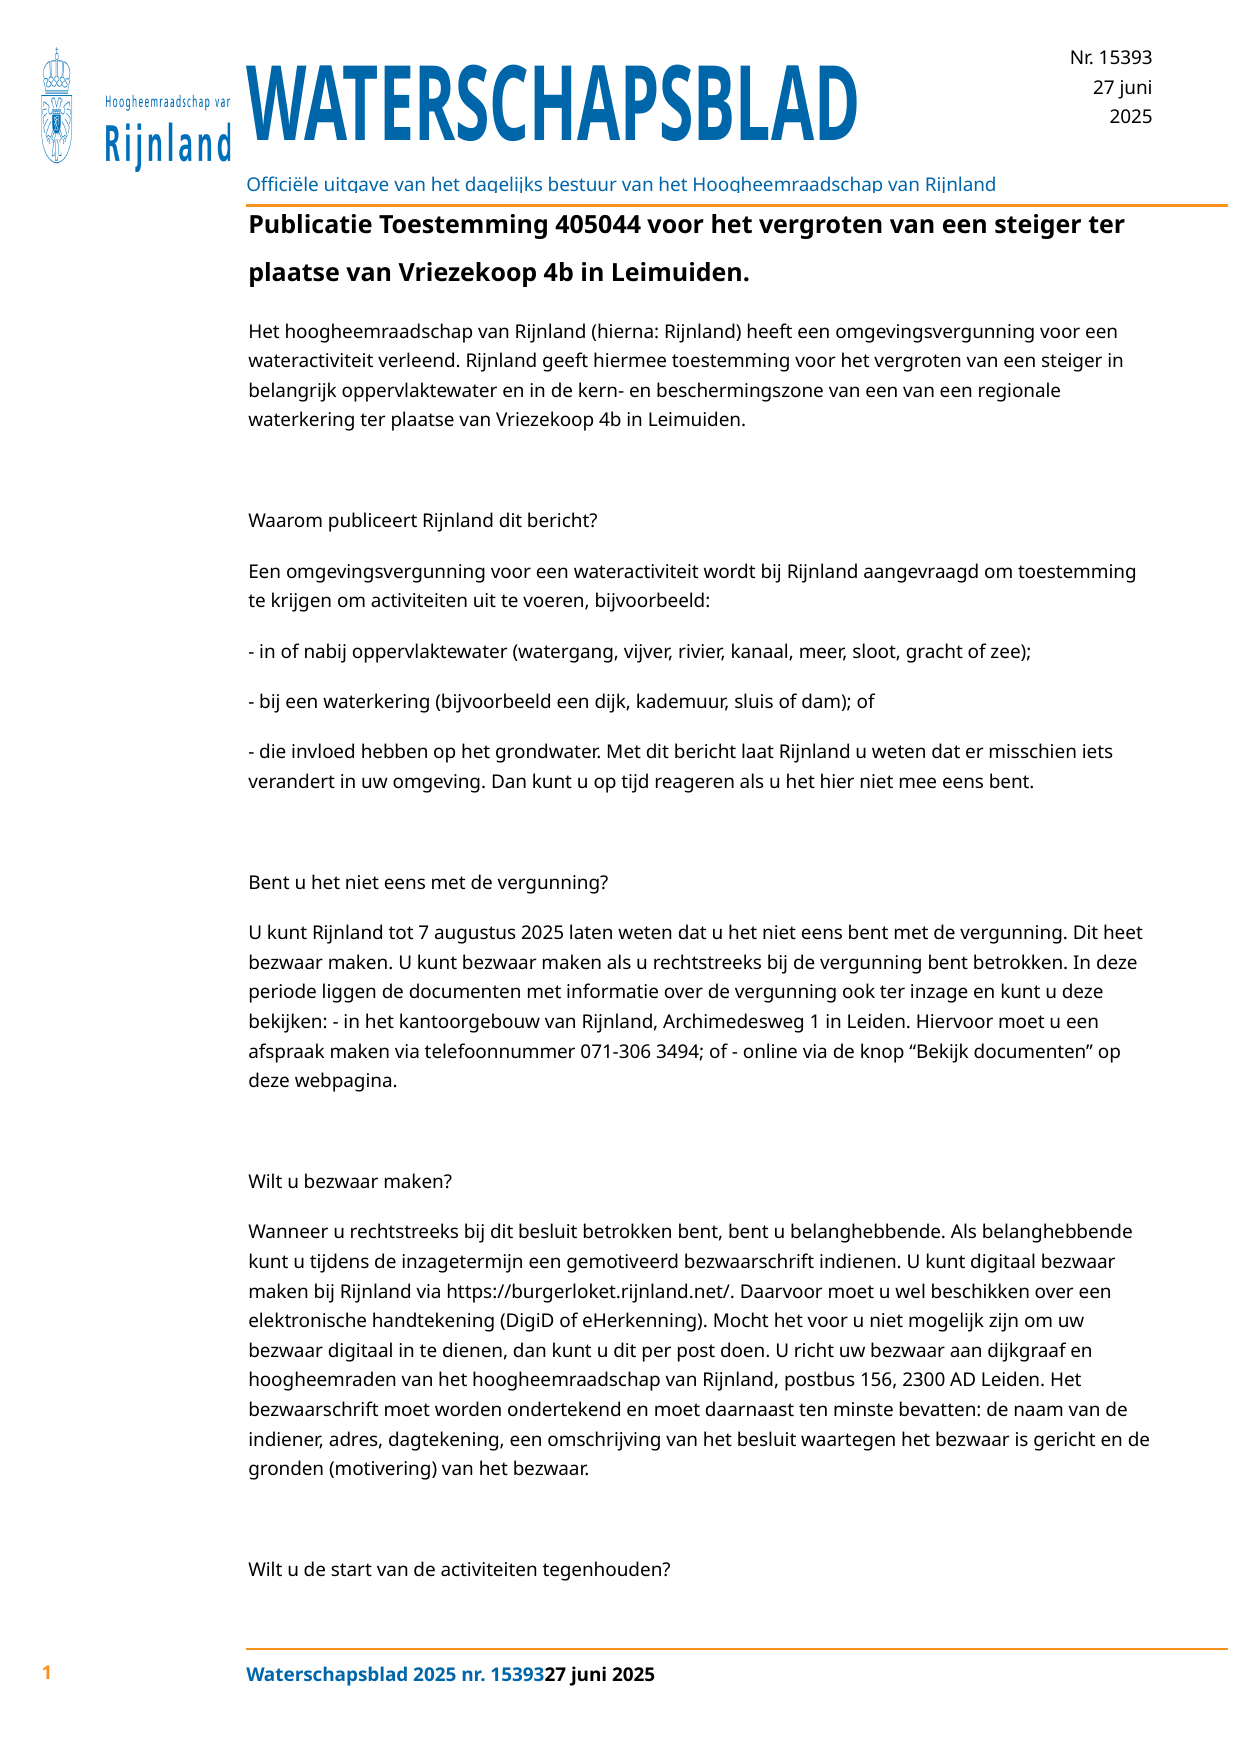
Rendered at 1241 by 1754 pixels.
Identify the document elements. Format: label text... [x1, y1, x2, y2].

text Een omgevingsvergunning voor een wateractiviteit wordt bij Rijnland aangevraagd om toestemming te krijgen om activiteiten uit te voeren, bijvoorbeeld: [248, 558, 1152, 613]
text - in of nabij oppervlaktewater (watergang, vijver, rivier, kanaal, meer, sloot, gracht of zee); [248, 638, 1152, 664]
text Waarom publiceert Rijnland dit bericht? [248, 507, 1152, 533]
text Publicatie Toestemming 405044 voor het vergroten van een steiger ter plaatse van Vriezekoop 4b in Leimuiden. [248, 207, 1152, 288]
text Bent u het niet eens met de vergunning? [248, 869, 1152, 895]
text - bij een waterkering (bijvoorbeeld een dijk, kademuur, sluis of dam); of [248, 688, 1152, 714]
text Wanneer u rechtstreeks bij dit besluit betrokken bent, bent u belanghebbende. Als belanghebbende kunt u tijdens de inzagetermijn een gemotiveerd bezwaarschrift indienen. U kunt digitaal bezwaar maken bij Rijnland via https://burgerloket.rijnland.net/. Daarvoor moet u wel beschikken over een elektronische handtekening (DigiD of eHerkenning). Mocht het voor u niet mogelijk zijn om uw bezwaar digitaal in te dienen, dan kunt u dit per post doen. U richt uw bezwaar aan dijkgraaf en hoogheemraden van het hoogheemraadschap van Rijnland, postbus 156, 2300 AD Leiden. Het bezwaarschrift moet worden ondertekend en moet daarnaast ten minste bevatten: de naam van de indiener, adres, dagtekening, een omschrijving van het besluit waartegen het bezwaar is gericht en de gronden (motivering) van het bezwaar. [248, 1219, 1152, 1481]
text Wilt u de start van de activiteiten tegenhouden? [248, 1556, 1152, 1582]
text Het hoogheemraadschap van Rijnland (hierna: Rijnland) heeft een omgevingsvergunning voor een wateractiviteit verleend. Rijnland geeft hiermee toestemming voor het vergroten van een steiger in belangrijk oppervlaktewater en in de kern- en beschermingszone van een van een regionale waterkering ter plaatse van Vriezekoop 4b in Leimuiden. [248, 318, 1152, 432]
text - die invloed hebben op het grondwater. Met dit bericht laat Rijnland u weten dat er misschien iets verandert in uw omgeving. Dan kunt u op tijd reageren als u het hier niet mee eens bent. [248, 739, 1152, 794]
text Wilt u bezwaar maken? [248, 1168, 1152, 1194]
text U kunt Rijnland tot 7 augustus 2025 laten weten dat u het niet eens bent met de vergunning. Dit heet bezwaar maken. U kunt bezwaar maken als u rechtstreeks bij de vergunning bent betrokken. In deze periode liggen de documenten met informatie over de vergunning ook ter inzage en kunt u deze bekijken: - in het kantoorgebouw van Rijnland, Archimedesweg 1 in Leiden. Hiervoor moet u een afspraak maken via telefoonnummer 071-306 3494; of - online via de knop “Bekijk documenten” op deze webpagina. [248, 919, 1152, 1093]
picture [41, 47, 231, 172]
